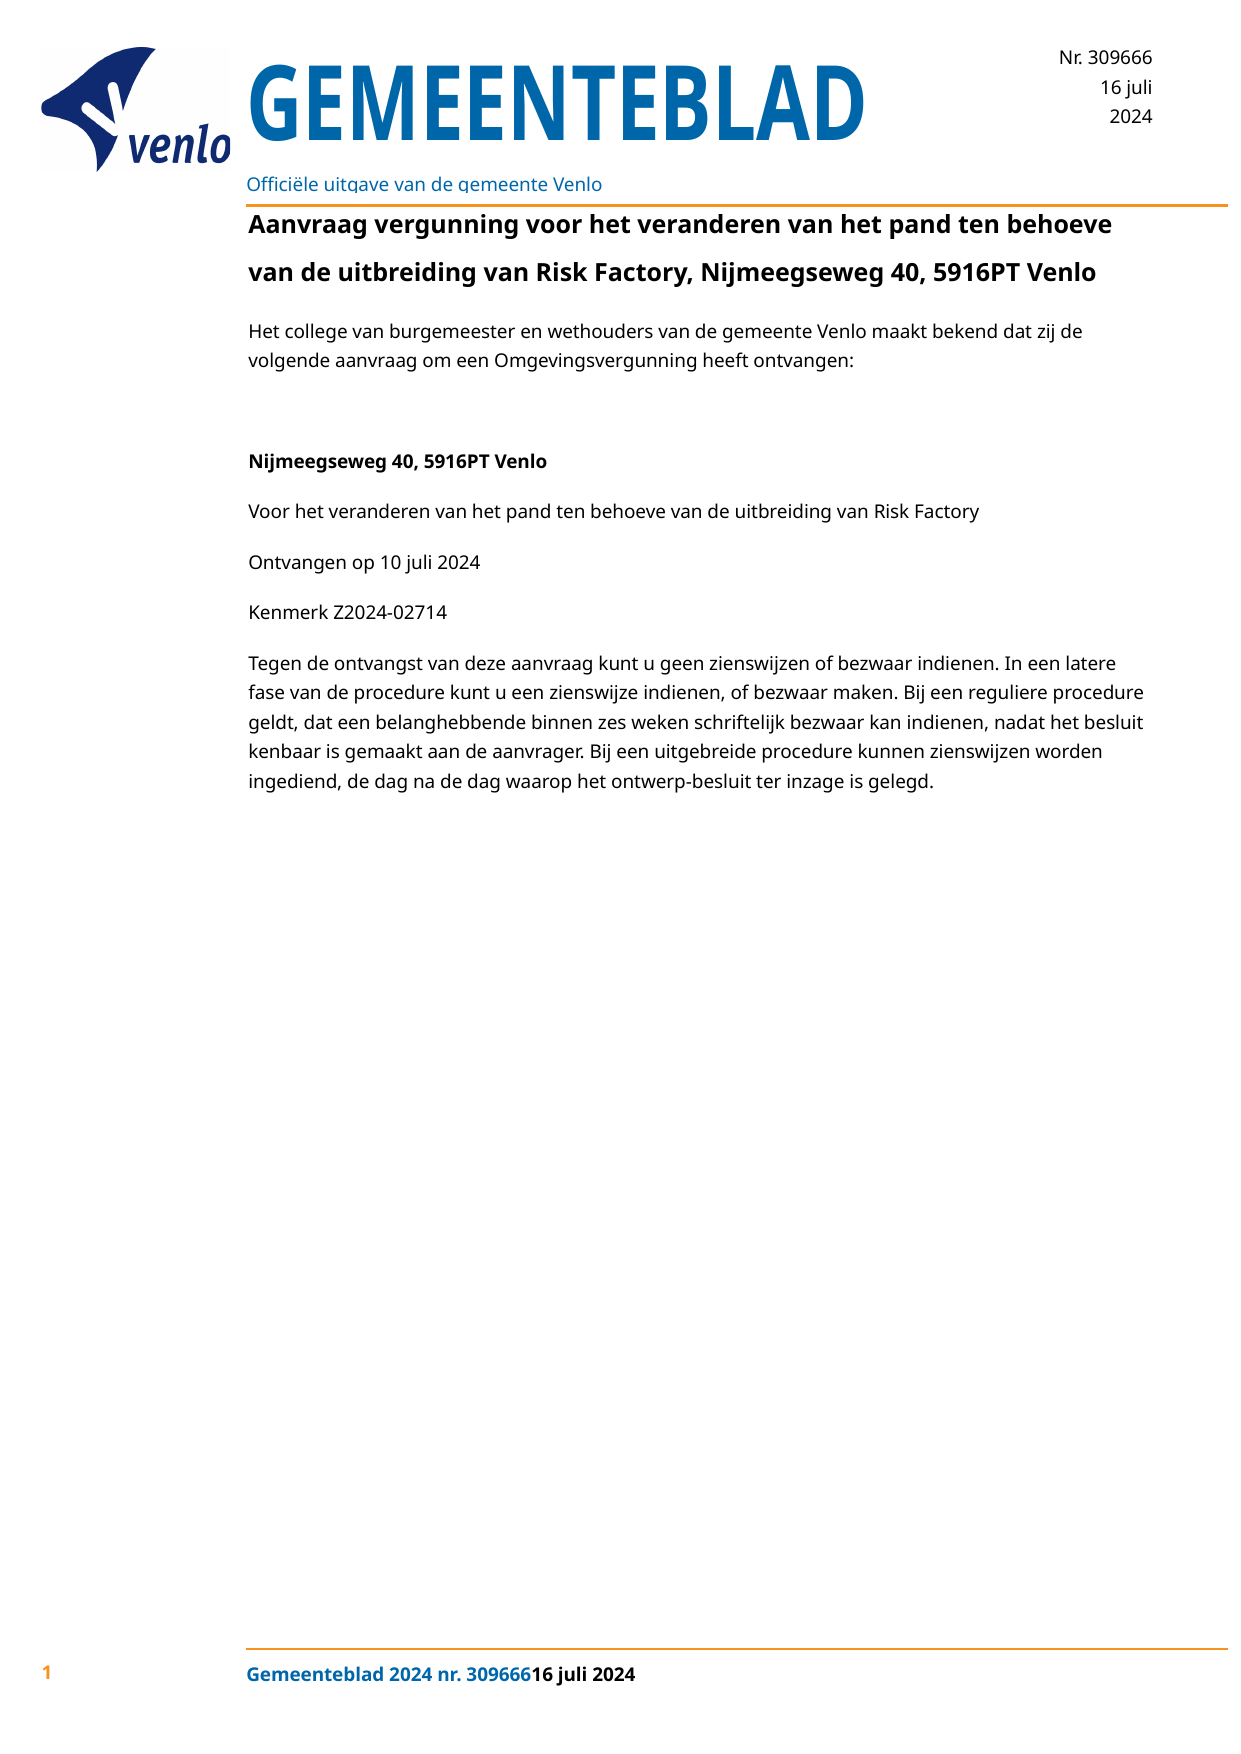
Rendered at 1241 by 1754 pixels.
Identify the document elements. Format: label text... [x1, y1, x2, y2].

text Het college van burgemeester en wethouders van de gemeente Venlo maakt bekend dat zij de volgende aanvraag om een Omgevingsvergunning heeft ontvangen: [248, 318, 1152, 373]
text Kenmerk Z2024-02714 [248, 599, 1152, 625]
text Tegen de ontvangst van deze aanvraag kunt u geen zienswijzen of bezwaar indienen. In een latere fase van de procedure kunt u een zienswijze indienen, of bezwaar maken. Bij een reguliere procedure geldt, dat een belanghebbende binnen zes weken schriftelijk bezwaar kan indienen, nadat het besluit kenbaar is gemaakt aan de aanvrager. Bij een uitgebreide procedure kunnen zienswijzen worden ingediend, de dag na de dag waarop het ontwerp-besluit ter inzage is gelegd. [248, 650, 1152, 794]
text Nijmeegseweg 40, 5916PT Venlo [248, 448, 1152, 474]
text Voor het veranderen van het pand ten behoeve van de uitbreiding van Risk Factory [248, 499, 1152, 524]
text Aanvraag vergunning voor het veranderen van het pand ten behoeve van de uitbreiding van Risk Factory, Nijmeegseweg 40, 5916PT Venlo [248, 207, 1152, 288]
picture [41, 47, 231, 172]
text Ontvangen op 10 juli 2024 [248, 549, 1152, 575]
